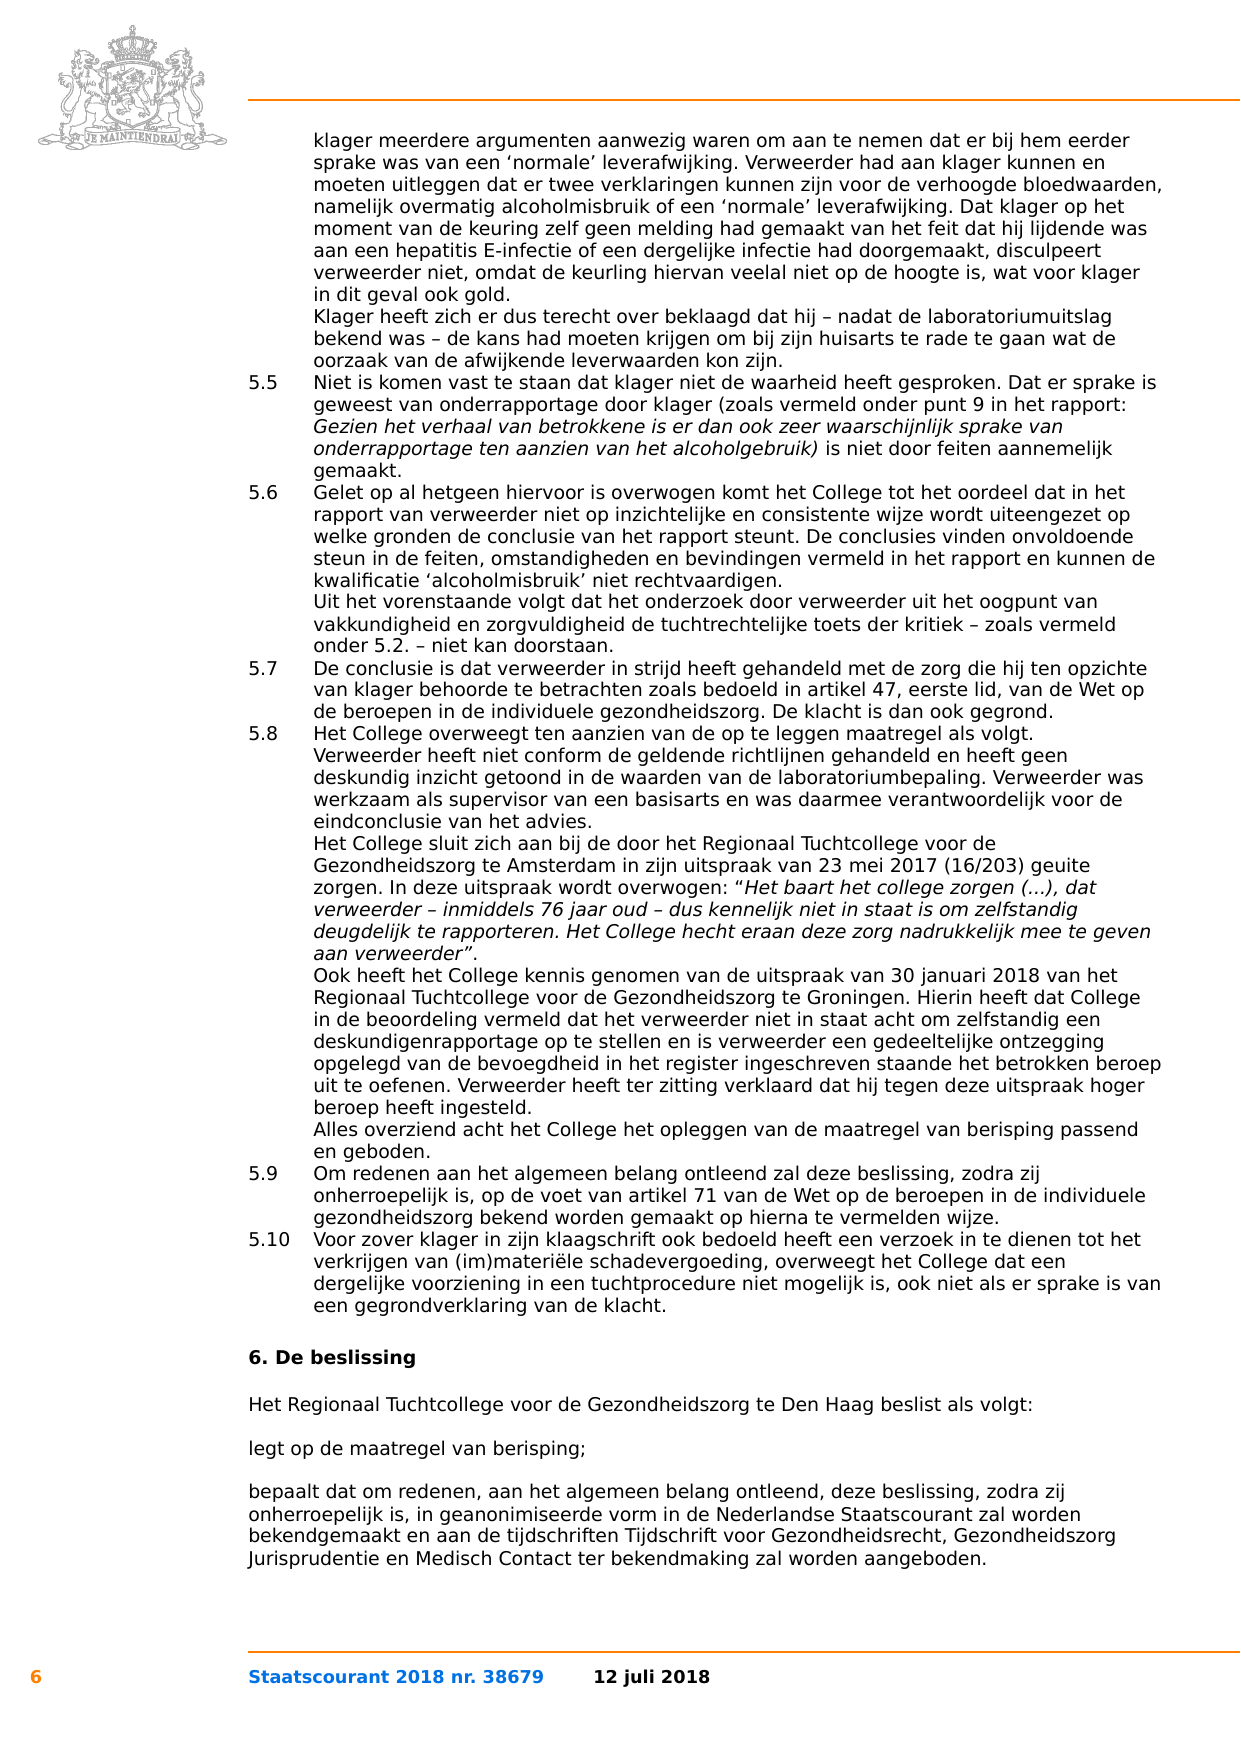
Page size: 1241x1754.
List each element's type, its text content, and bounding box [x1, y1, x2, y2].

picture [38, 25, 227, 150]
subtitle 6. De beslissing [248, 1347, 1163, 1369]
text 5.8 Het College overweegt ten aanzien van de op te leggen maatregel als volgt. [248, 723, 1163, 745]
text Het College sluit zich aan bij de door het Regionaal Tuchtcollege voor de Gezondheidszorg te Amsterdam in zijn uitspraak van 23 mei 2017 (16/203) geuite zorgen. In deze uitspraak wordt overwogen: “Het baart het college zorgen (...), dat verweerder – inmiddels 76 jaar oud – dus kennelijk niet in staat is om zelfstandig deugdelijk te rapporteren. Het College hecht eraan deze zorg nadrukkelijk mee te geven aan verweerder”. [313, 833, 1163, 965]
text klager meerdere argumenten aanwezig waren om aan te nemen dat er bij hem eerder sprake was van een ‘normale’ leverafwijking. Verweerder had aan klager kunnen en moeten uitleggen dat er twee verklaringen kunnen zijn voor de verhoogde bloedwaarden, namelijk overmatig alcoholmisbruik of een ‘normale’ leverafwijking. Dat klager op het moment van de keuring zelf geen melding had gemaakt van het feit dat hij lijdende was aan een hepatitis E-infectie of een dergelijke infectie had doorgemaakt, disculpeert verweerder niet, omdat de keurling hiervan veelal niet op de hoogte is, wat voor klager in dit geval ook gold. [313, 130, 1163, 306]
text 5.6 Gelet op al hetgeen hiervoor is overwogen komt het College tot het oordeel dat in het rapport van verweerder niet op inzichtelijke en consistente wijze wordt uiteengezet op welke gronden de conclusie van het rapport steunt. De conclusies vinden onvoldoende steun in de feiten, omstandigheden en bevindingen vermeld in het rapport en kunnen de kwalificatie ‘alcoholmisbruik’ niet rechtvaardigen. [248, 482, 1163, 591]
text bepaalt dat om redenen, aan het algemeen belang ontleend, deze beslissing, zodra zij onherroepelijk is, in geanonimiseerde vorm in de Nederlandse Staatscourant zal worden bekendgemaakt en aan de tijdschriften Tijdschrift voor Gezondheidsrecht, Gezondheidszorg Jurisprudentie en Medisch Contact ter bekendmaking zal worden aangeboden. [248, 1481, 1163, 1569]
text 5.5 Niet is komen vast te staan dat klager niet de waarheid heeft gesproken. Dat er sprake is geweest van onderrapportage door klager (zoals vermeld onder punt 9 in het rapport: Gezien het verhaal van betrokkene is er dan ook zeer waarschijnlijk sprake van onderrapportage ten aanzien van het alcoholgebruik) is niet door feiten aannemelijk gemaakt. [248, 372, 1163, 482]
text Het Regionaal Tuchtcollege voor de Gezondheidszorg te Den Haag beslist als volgt: [248, 1394, 1163, 1416]
text legt op de maatregel van berisping; [248, 1438, 1163, 1459]
text 5.7 De conclusie is dat verweerder in strijd heeft gehandeld met de zorg die hij ten opzichte van klager behoorde te betrachten zoals bedoeld in artikel 47, eerste lid, van de Wet op de beroepen in de individuele gezondheidszorg. De klacht is dan ook gegrond. [248, 657, 1163, 723]
text Uit het vorenstaande volgt dat het onderzoek door verweerder uit het oogpunt van vakkundigheid en zorgvuldigheid de tuchtrechtelijke toets der kritiek – zoals vermeld onder 5.2. – niet kan doorstaan. [313, 591, 1163, 657]
text Klager heeft zich er dus terecht over beklaagd dat hij – nadat de laboratoriumuitslag bekend was – de kans had moeten krijgen om bij zijn huisarts te rade te gaan wat de oorzaak van de afwijkende leverwaarden kon zijn. [313, 306, 1163, 372]
text Alles overziend acht het College het opleggen van de maatregel van berisping passend en geboden. [313, 1119, 1163, 1163]
text 5.9 Om redenen aan het algemeen belang ontleend zal deze beslissing, zodra zij onherroepelijk is, op de voet van artikel 71 van de Wet op de beroepen in de individuele gezondheidszorg bekend worden gemaakt op hierna te vermelden wijze. [248, 1163, 1163, 1229]
text Verweerder heeft niet conform de geldende richtlijnen gehandeld en heeft geen deskundig inzicht getoond in de waarden van de laboratoriumbepaling. Verweerder was werkzaam als supervisor van een basisarts en was daarmee verantwoordelijk voor de eindconclusie van het advies. [313, 745, 1163, 833]
text Ook heeft het College kennis genomen van de uitspraak van 30 januari 2018 van het Regionaal Tuchtcollege voor de Gezondheidszorg te Groningen. Hierin heeft dat College in de beoordeling vermeld dat het verweerder niet in staat acht om zelfstandig een deskundigenrapportage op te stellen en is verweerder een gedeeltelijke ontzegging opgelegd van de bevoegdheid in het register ingeschreven staande het betrokken beroep uit te oefenen. Verweerder heeft ter zitting verklaard dat hij tegen deze uitspraak hoger beroep heeft ingesteld. [313, 965, 1163, 1119]
text 5.10 Voor zover klager in zijn klaagschrift ook bedoeld heeft een verzoek in te dienen tot het verkrijgen van (im)materiële schadevergoeding, overweegt het College dat een dergelijke voorziening in een tuchtprocedure niet mogelijk is, ook niet als er sprake is van een gegrondverklaring van de klacht. [248, 1229, 1163, 1317]
